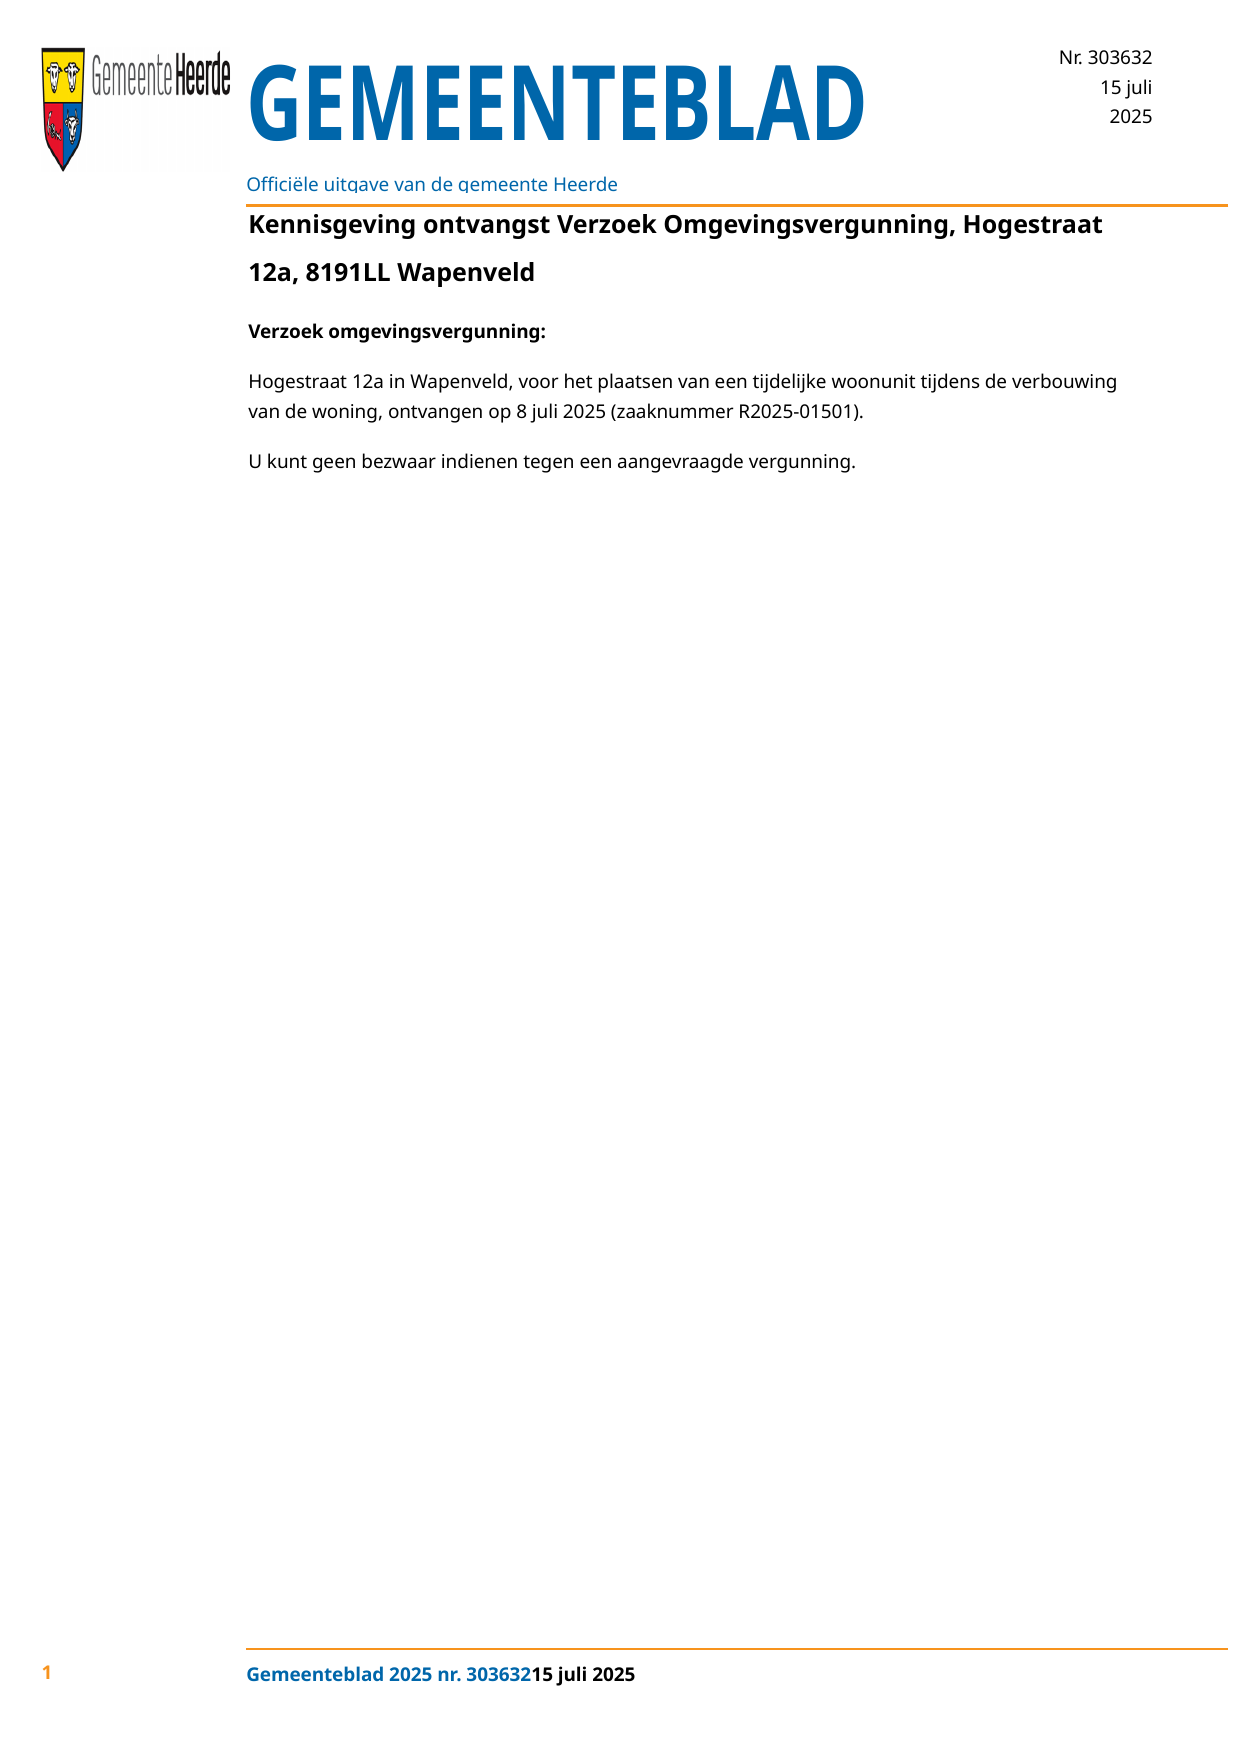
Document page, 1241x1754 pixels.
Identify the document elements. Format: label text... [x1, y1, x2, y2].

text Verzoek omgevingsvergunning: [248, 318, 1152, 344]
text Kennisgeving ontvangst Verzoek Omgevingsvergunning, Hogestraat 12a, 8191LL Wapenveld [248, 207, 1152, 288]
text U kunt geen bezwaar indienen tegen een aangevraagde vergunning. [248, 448, 1152, 474]
text Hogestraat 12a in Wapenveld, voor het plaatsen van een tijdelijke woonunit tijdens de verbouwing van de woning, ontvangen op 8 juli 2025 (zaaknummer R2025-01501). [248, 368, 1152, 424]
picture [41, 47, 231, 172]
